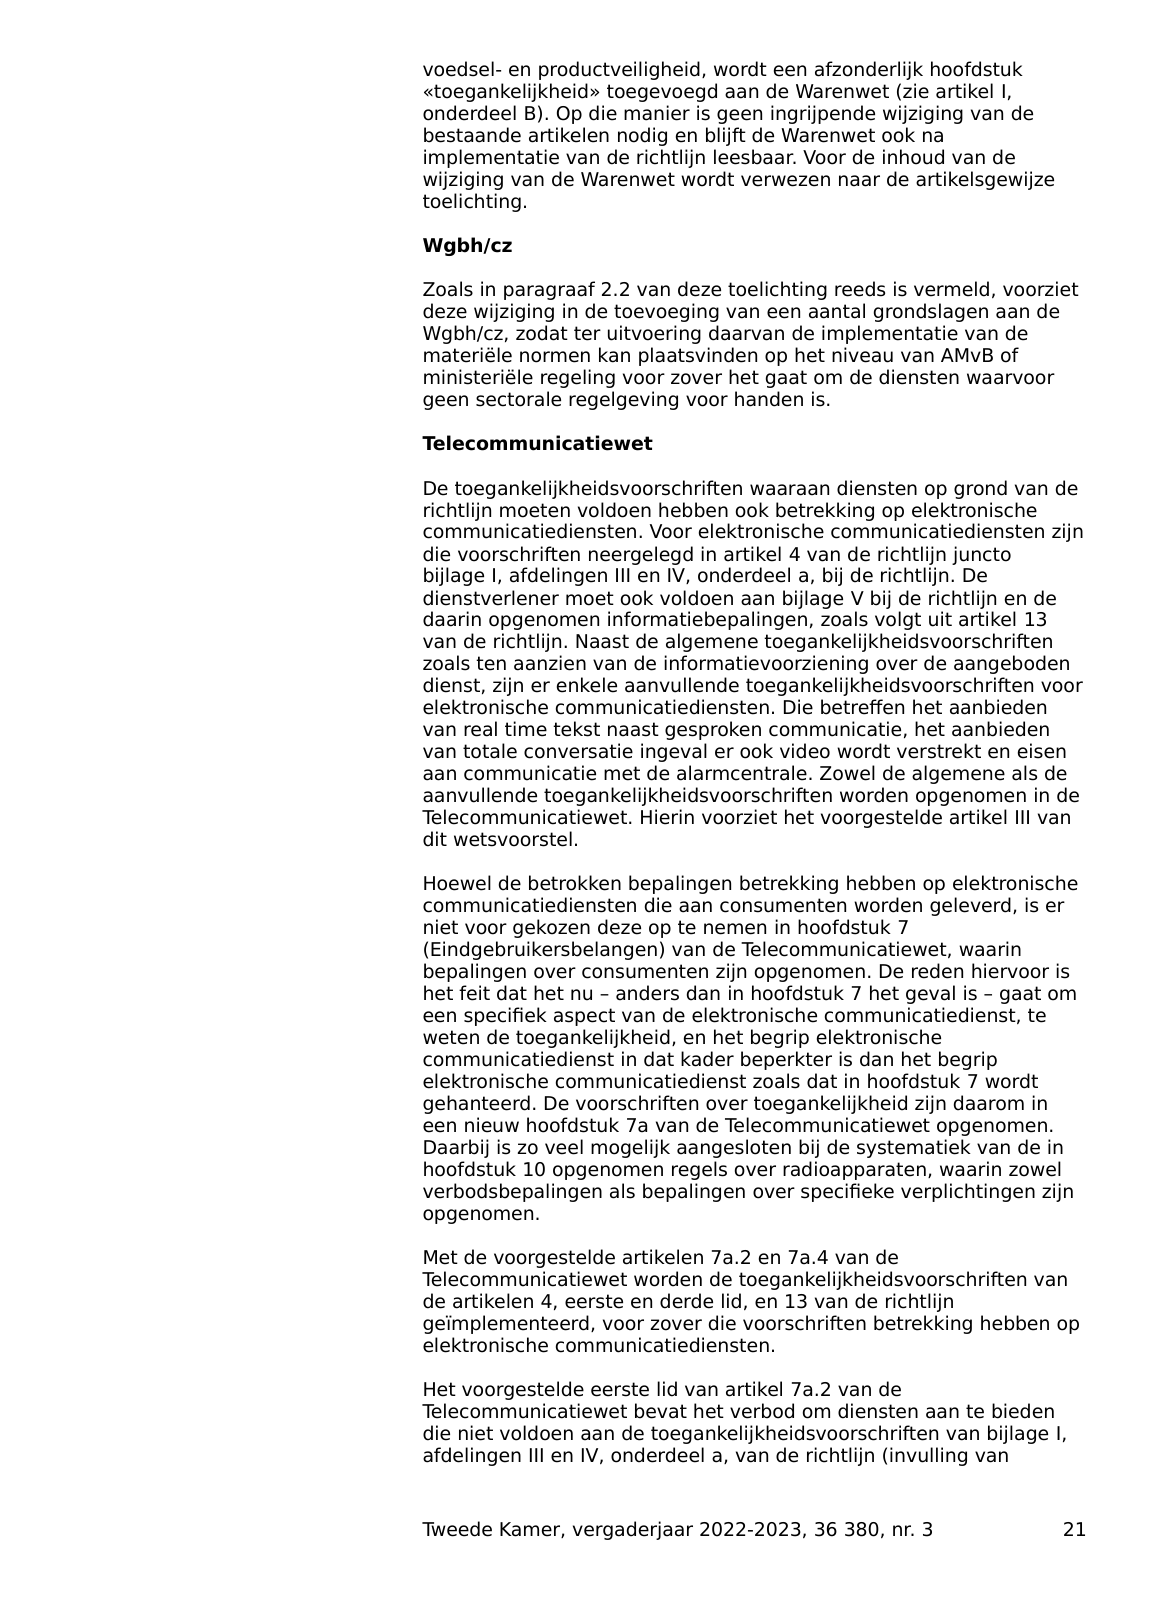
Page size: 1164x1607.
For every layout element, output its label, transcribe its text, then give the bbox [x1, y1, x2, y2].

text Met de voorgestelde artikelen 7a.2 en 7a.4 van de Telecommunicatiewet worden de toegankelijkheidsvoorschriften van de artikelen 4, eerste en derde lid, en 13 van de richtlijn geïmplementeerd, voor zover die voorschriften betrekking hebben op elektronische communicatiediensten. [422, 1247, 1087, 1357]
text Zoals in paragraaf 2.2 van deze toelichting reeds is vermeld, voorziet deze wijziging in de toevoeging van een aantal grondslagen aan de Wgbh/cz, zodat ter uitvoering daarvan de implementatie van de materiële normen kan plaatsvinden op het niveau van AMvB of ministeriële regeling voor zover het gaat om de diensten waarvoor geen sectorale regelgeving voor handen is. [422, 279, 1087, 411]
text De toegankelijkheidsvoorschriften waaraan diensten op grond van de richtlijn moeten voldoen hebben ook betrekking op elektronische communicatiediensten. Voor elektronische communicatiediensten zijn die voorschriften neergelegd in artikel 4 van de richtlijn juncto bijlage I, afdelingen III en IV, onderdeel a, bij de richtlijn. De dienstverlener moet ook voldoen aan bijlage V bij de richtlijn en de daarin opgenomen informatiebepalingen, zoals volgt uit artikel 13 van de richtlijn. Naast de algemene toegankelijkheidsvoorschriften zoals ten aanzien van de informatievoorziening over de aangeboden dienst, zijn er enkele aanvullende toegankelijkheidsvoorschriften voor elektronische communicatiediensten. Die betreffen het aanbieden van real time tekst naast gesproken communicatie, het aanbieden van totale conversatie ingeval er ook video wordt verstrekt en eisen aan communicatie met de alarmcentrale. Zowel de algemene als de aanvullende toegankelijkheidsvoorschriften worden opgenomen in de Telecommunicatiewet. Hierin voorziet het voorgestelde artikel III van dit wetsvoorstel. [422, 477, 1087, 851]
subtitle Wgbh/cz [422, 235, 1087, 257]
text Het voorgestelde eerste lid van artikel 7a.2 van de Telecommunicatiewet bevat het verbod om diensten aan te bieden die niet voldoen aan de toegankelijkheidsvoorschriften van bijlage I, afdelingen III en IV, onderdeel a, van de richtlijn (invulling van [422, 1379, 1087, 1467]
text voedsel- en productveiligheid, wordt een afzonderlijk hoofdstuk «toegankelijkheid» toegevoegd aan de Warenwet (zie artikel I, onderdeel B). Op die manier is geen ingrijpende wijziging van de bestaande artikelen nodig en blijft de Warenwet ook na implementatie van de richtlijn leesbaar. Voor de inhoud van de wijziging van de Warenwet wordt verwezen naar de artikelsgewijze toelichting. [422, 59, 1087, 213]
subtitle Telecommunicatiewet [422, 433, 1087, 455]
text Hoewel de betrokken bepalingen betrekking hebben op elektronische communicatiediensten die aan consumenten worden geleverd, is er niet voor gekozen deze op te nemen in hoofdstuk 7 (Eindgebruikersbelangen) van de Telecommunicatiewet, waarin bepalingen over consumenten zijn opgenomen. De reden hiervoor is het feit dat het nu – anders dan in hoofdstuk 7 het geval is – gaat om een specifiek aspect van de elektronische communicatiedienst, te weten de toegankelijkheid, en het begrip elektronische communicatiedienst in dat kader beperkter is dan het begrip elektronische communicatiedienst zoals dat in hoofdstuk 7 wordt gehanteerd. De voorschriften over toegankelijkheid zijn daarom in een nieuw hoofdstuk 7a van de Telecommunicatiewet opgenomen. Daarbij is zo veel mogelijk aangesloten bij de systematiek van de in hoofdstuk 10 opgenomen regels over radioapparaten, waarin zowel verbodsbepalingen als bepalingen over specifieke verplichtingen zijn opgenomen. [422, 873, 1087, 1225]
